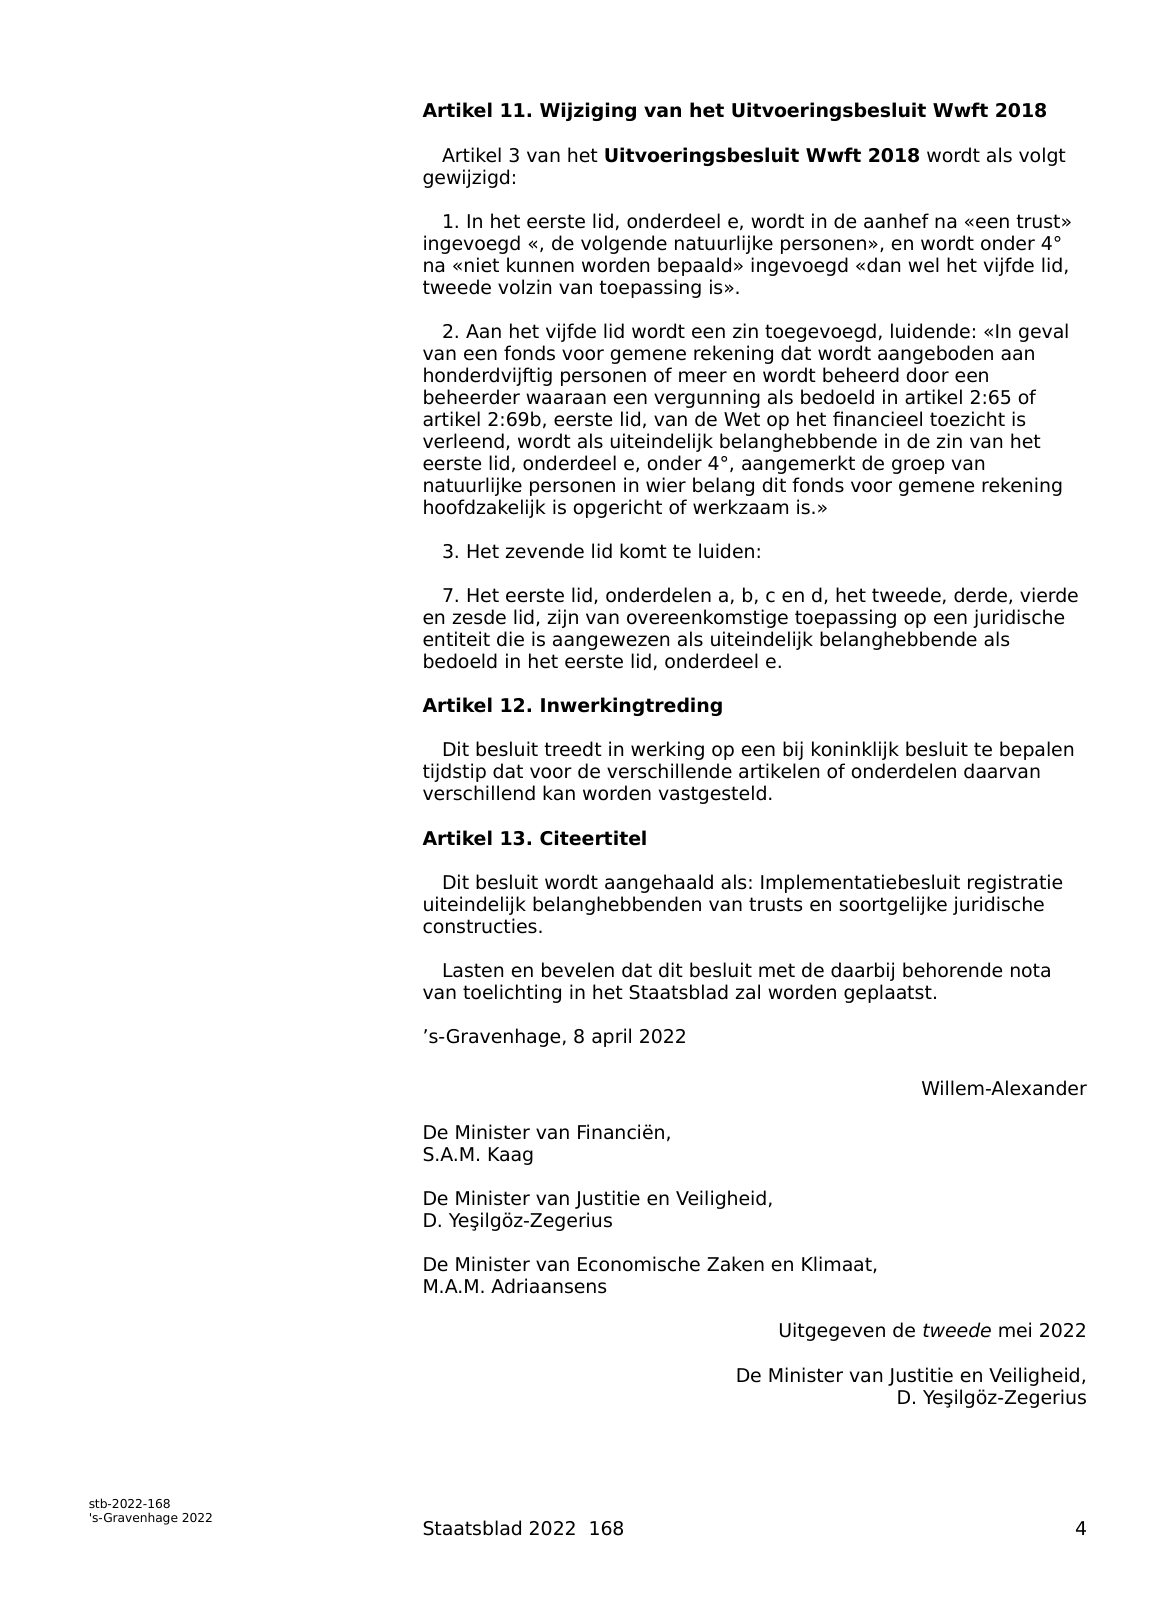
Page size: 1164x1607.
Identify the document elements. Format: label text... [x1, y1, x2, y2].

text Dit besluit wordt aangehaald als: Implementatiebesluit registratie uiteindelijk belanghebbenden van trusts en soortgelijke juridische constructies. [422, 872, 1087, 937]
subtitle Artikel 11. Wijziging van het Uitvoeringsbesluit Wwft 2018 [422, 100, 1087, 122]
text 2. Aan het vijfde lid wordt een zin toegevoegd, luidende: «In geval van een fonds voor gemene rekening dat wordt aangeboden aan honderdvijftig personen of meer en wordt beheerd door een beheerder waaraan een vergunning als bedoeld in artikel 2:65 of artikel 2:69b, eerste lid, van de Wet op het financieel toezicht is verleend, wordt als uiteindelijk belanghebbende in de zin van het eerste lid, onderdeel e, onder 4°, aangemerkt de groep van natuurlijke personen in wier belang dit fonds voor gemene rekening hoofdzakelijk is opgericht of werkzaam is.» [422, 321, 1087, 519]
text Lasten en bevelen dat dit besluit met de daarbij behorende nota van toelichting in het Staatsblad zal worden geplaatst. [422, 960, 1087, 1004]
text De Minister van Financiën, S.A.M. Kaag [422, 1122, 1087, 1166]
text ’s-Gravenhage, 8 april 2022 [422, 1026, 1087, 1048]
text Dit besluit treedt in werking op een bij koninklijk besluit te bepalen tijdstip dat voor de verschillende artikelen of onderdelen daarvan verschillend kan worden vastgesteld. [422, 739, 1087, 805]
text 3. Het zevende lid komt te luiden: [422, 541, 1087, 563]
text De Minister van Justitie en Veiligheid, D. Yeşilgöz-Zegerius [422, 1188, 1087, 1232]
text stb-2022-168 [88, 1497, 323, 1511]
text 7. Het eerste lid, onderdelen a, b, c en d, het tweede, derde, vierde en zesde lid, zijn van overeenkomstige toepassing op een juridische entiteit die is aangewezen als uiteindelijk belanghebbende als bedoeld in het eerste lid, onderdeel e. [422, 585, 1087, 673]
text Artikel 3 van het Uitvoeringsbesluit Wwft 2018 wordt als volgt gewijzigd: [422, 144, 1087, 188]
subtitle Artikel 13. Citeertitel [422, 827, 1087, 849]
subtitle Artikel 12. Inwerkingtreding [422, 695, 1087, 717]
text 1. In het eerste lid, onderdeel e, wordt in de aanhef na «een trust» ingevoegd «, de volgende natuurlijke personen», en wordt onder 4° na «niet kunnen worden bepaald» ingevoegd «dan wel het vijfde lid, tweede volzin van toepassing is». [422, 211, 1087, 299]
text De Minister van Justitie en Veiligheid, D. Yeşilgöz-Zegerius [422, 1364, 1087, 1408]
text 's-Gravenhage 2022 [88, 1511, 323, 1525]
text De Minister van Economische Zaken en Klimaat, M.A.M. Adriaansens [422, 1254, 1087, 1298]
text Willem-Alexander [422, 1078, 1087, 1100]
text Uitgegeven de tweede mei 2022 [422, 1320, 1087, 1342]
